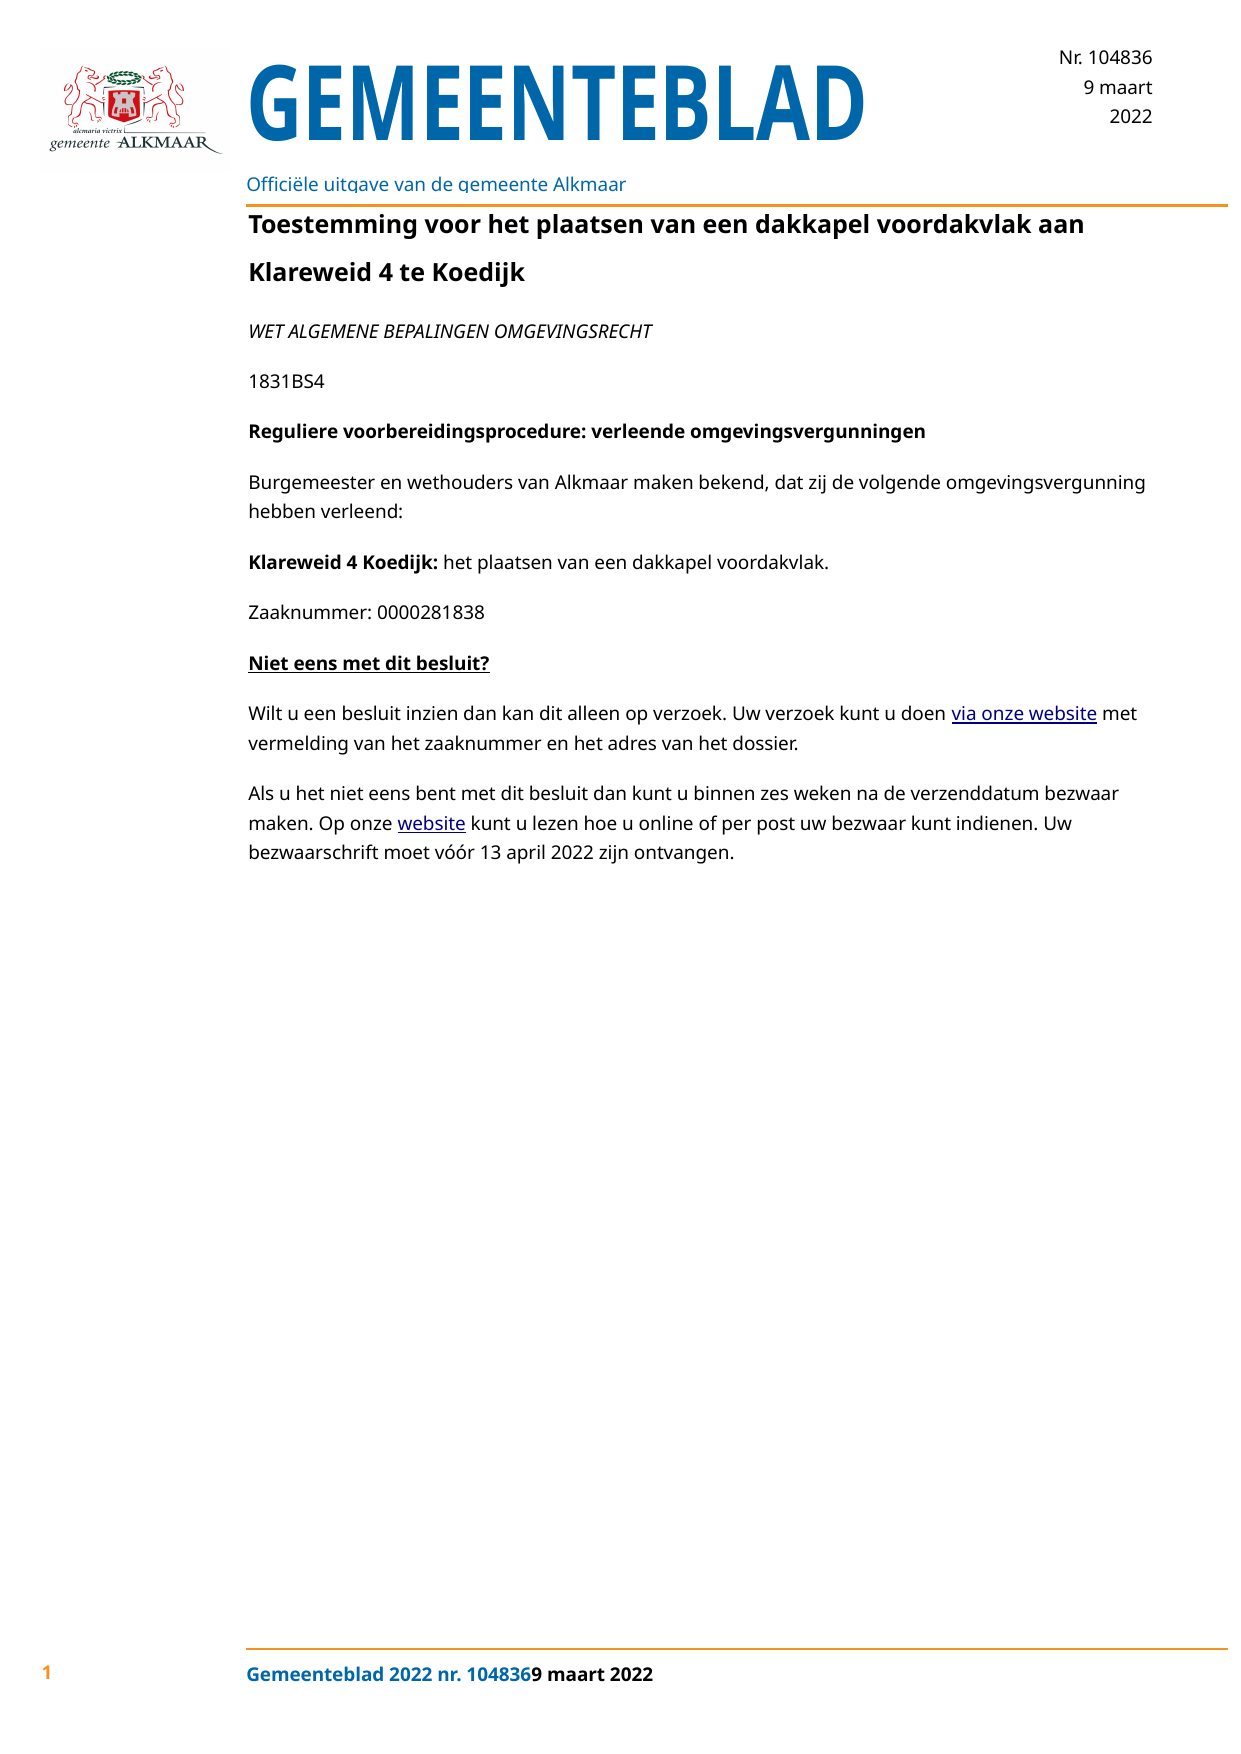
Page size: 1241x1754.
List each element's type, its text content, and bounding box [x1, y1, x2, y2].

picture [41, 47, 231, 172]
text Reguliere voorbereidingsprocedure: verleende omgevingsvergunningen [248, 419, 1152, 444]
text Wilt u een besluit inzien dan kan dit alleen op verzoek. Uw verzoek kunt u doen via onze website met vermelding van het zaaknummer en het adres van het dossier. [248, 700, 1152, 756]
text Burgemeester en wethouders van Alkmaar maken bekend, dat zij de volgende omgevingsvergunning hebben verleend: [248, 469, 1152, 524]
text Toestemming voor het plaatsen van een dakkapel voordakvlak aan Klareweid 4 te Koedijk [248, 207, 1152, 288]
text Als u het niet eens bent met dit besluit dan kunt u binnen zes weken na de verzenddatum bezwaar maken. Op onze website kunt u lezen hoe u online of per post uw bezwaar kunt indienen. Uw bezwaarschrift moet vóór 13 april 2022 zijn ontvangen. [248, 780, 1152, 865]
text Niet eens met dit besluit? [248, 650, 1152, 676]
text 1831BS4 [248, 368, 1152, 394]
text Klareweid 4 Koedijk: het plaatsen van een dakkapel voordakvlak. [248, 549, 1152, 575]
text WET ALGEMENE BEPALINGEN OMGEVINGSRECHT [248, 318, 1152, 344]
text Zaaknummer: 0000281838 [248, 599, 1152, 625]
